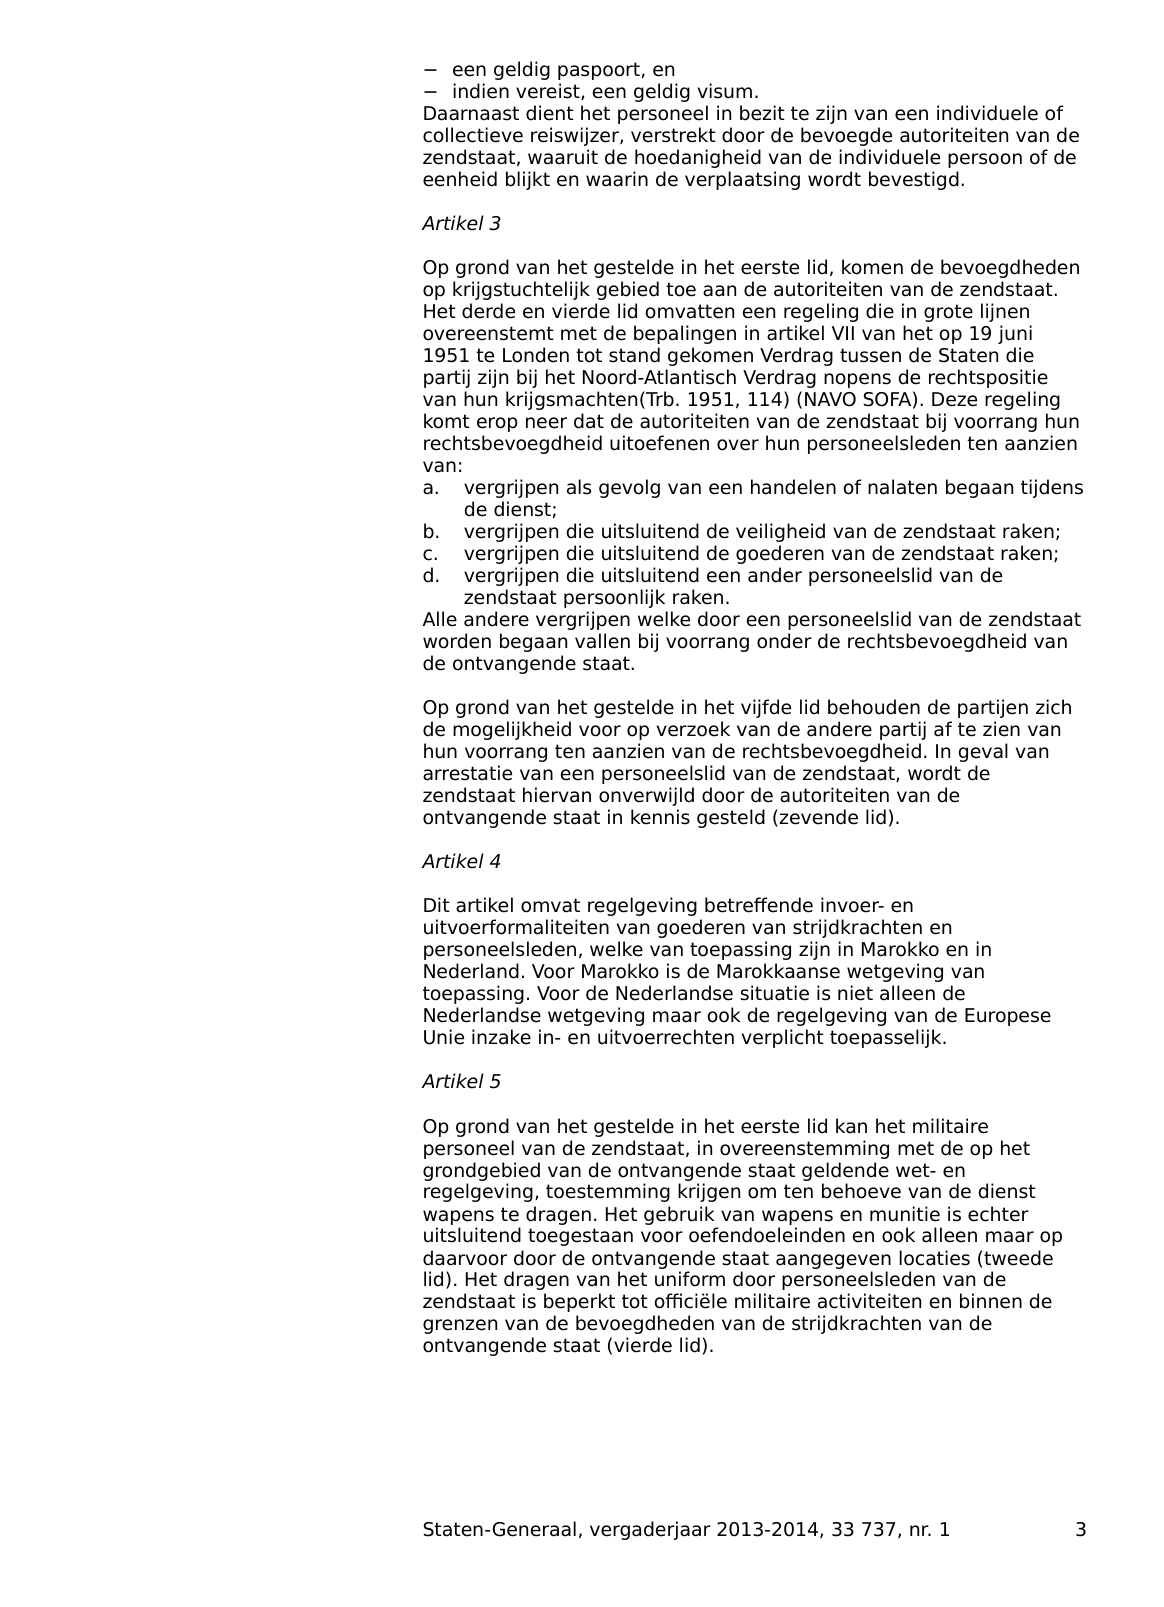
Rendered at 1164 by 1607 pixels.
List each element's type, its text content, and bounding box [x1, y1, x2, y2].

text d. vergrijpen die uitsluitend een ander personeelslid van de zendstaat persoonlijk raken. [422, 565, 1087, 609]
text a. vergrijpen als gevolg van een handelen of nalaten begaan tijdens de dienst; [422, 477, 1087, 521]
text Dit artikel omvat regelgeving betreffende invoer- en uitvoerformaliteiten van goederen van strijdkrachten en personeelsleden, welke van toepassing zijn in Marokko en in Nederland. Voor Marokko is de Marokkaanse wetgeving van toepassing. Voor de Nederlandse situatie is niet alleen de Nederlandse wetgeving maar ook de regelgeving van de Europese Unie inzake in- en uitvoerrechten verplicht toepasselijk. [422, 895, 1087, 1049]
text c. vergrijpen die uitsluitend de goederen van de zendstaat raken; [422, 543, 1087, 565]
text − indien vereist, een geldig visum. [422, 81, 1087, 103]
text Op grond van het gestelde in het eerste lid kan het militaire personeel van de zendstaat, in overeenstemming met de op het grondgebied van de ontvangende staat geldende wet- en regelgeving, toestemming krijgen om ten behoeve van de dienst wapens te dragen. Het gebruik van wapens en munitie is echter uitsluitend toegestaan voor oefendoeleinden en ook alleen maar op daarvoor door de ontvangende staat aangegeven locaties (tweede lid). Het dragen van het uniform door personeelsleden van de zendstaat is beperkt tot officiële militaire activiteiten en binnen de grenzen van de bevoegdheden van de strijdkrachten van de ontvangende staat (vierde lid). [422, 1116, 1087, 1357]
text b. vergrijpen die uitsluitend de veiligheid van de zendstaat raken; [422, 521, 1087, 543]
text Op grond van het gestelde in het vijfde lid behouden de partijen zich de mogelijkheid voor op verzoek van de andere partij af te zien van hun voorrang ten aanzien van de rechtsbevoegdheid. In geval van arrestatie van een personeelslid van de zendstaat, wordt de zendstaat hiervan onverwijld door de autoriteiten van de ontvangende staat in kennis gesteld (zevende lid). [422, 697, 1087, 829]
subtitle Artikel 4 [422, 851, 1087, 873]
text Alle andere vergrijpen welke door een personeelslid van de zendstaat worden begaan vallen bij voorrang onder de rechtsbevoegdheid van de ontvangende staat. [422, 609, 1087, 675]
text − een geldig paspoort, en [422, 59, 1087, 81]
subtitle Artikel 5 [422, 1071, 1087, 1093]
text Daarnaast dient het personeel in bezit te zijn van een individuele of collectieve reiswijzer, verstrekt door de bevoegde autoriteiten van de zendstaat, waaruit de hoedanigheid van de individuele persoon of de eenheid blijkt en waarin de verplaatsing wordt bevestigd. [422, 103, 1087, 191]
text Op grond van het gestelde in het eerste lid, komen de bevoegdheden op krijgstuchtelijk gebied toe aan de autoriteiten van de zendstaat. Het derde en vierde lid omvatten een regeling die in grote lijnen overeenstemt met de bepalingen in artikel VII van het op 19 juni 1951 te Londen tot stand gekomen Verdrag tussen de Staten die partij zijn bij het Noord-Atlantisch Verdrag nopens de rechtspositie van hun krijgsmachten(Trb. 1951, 114) (NAVO SOFA). Deze regeling komt erop neer dat de autoriteiten van de zendstaat bij voorrang hun rechtsbevoegdheid uitoefenen over hun personeelsleden ten aanzien van: [422, 257, 1087, 477]
subtitle Artikel 3 [422, 213, 1087, 235]
